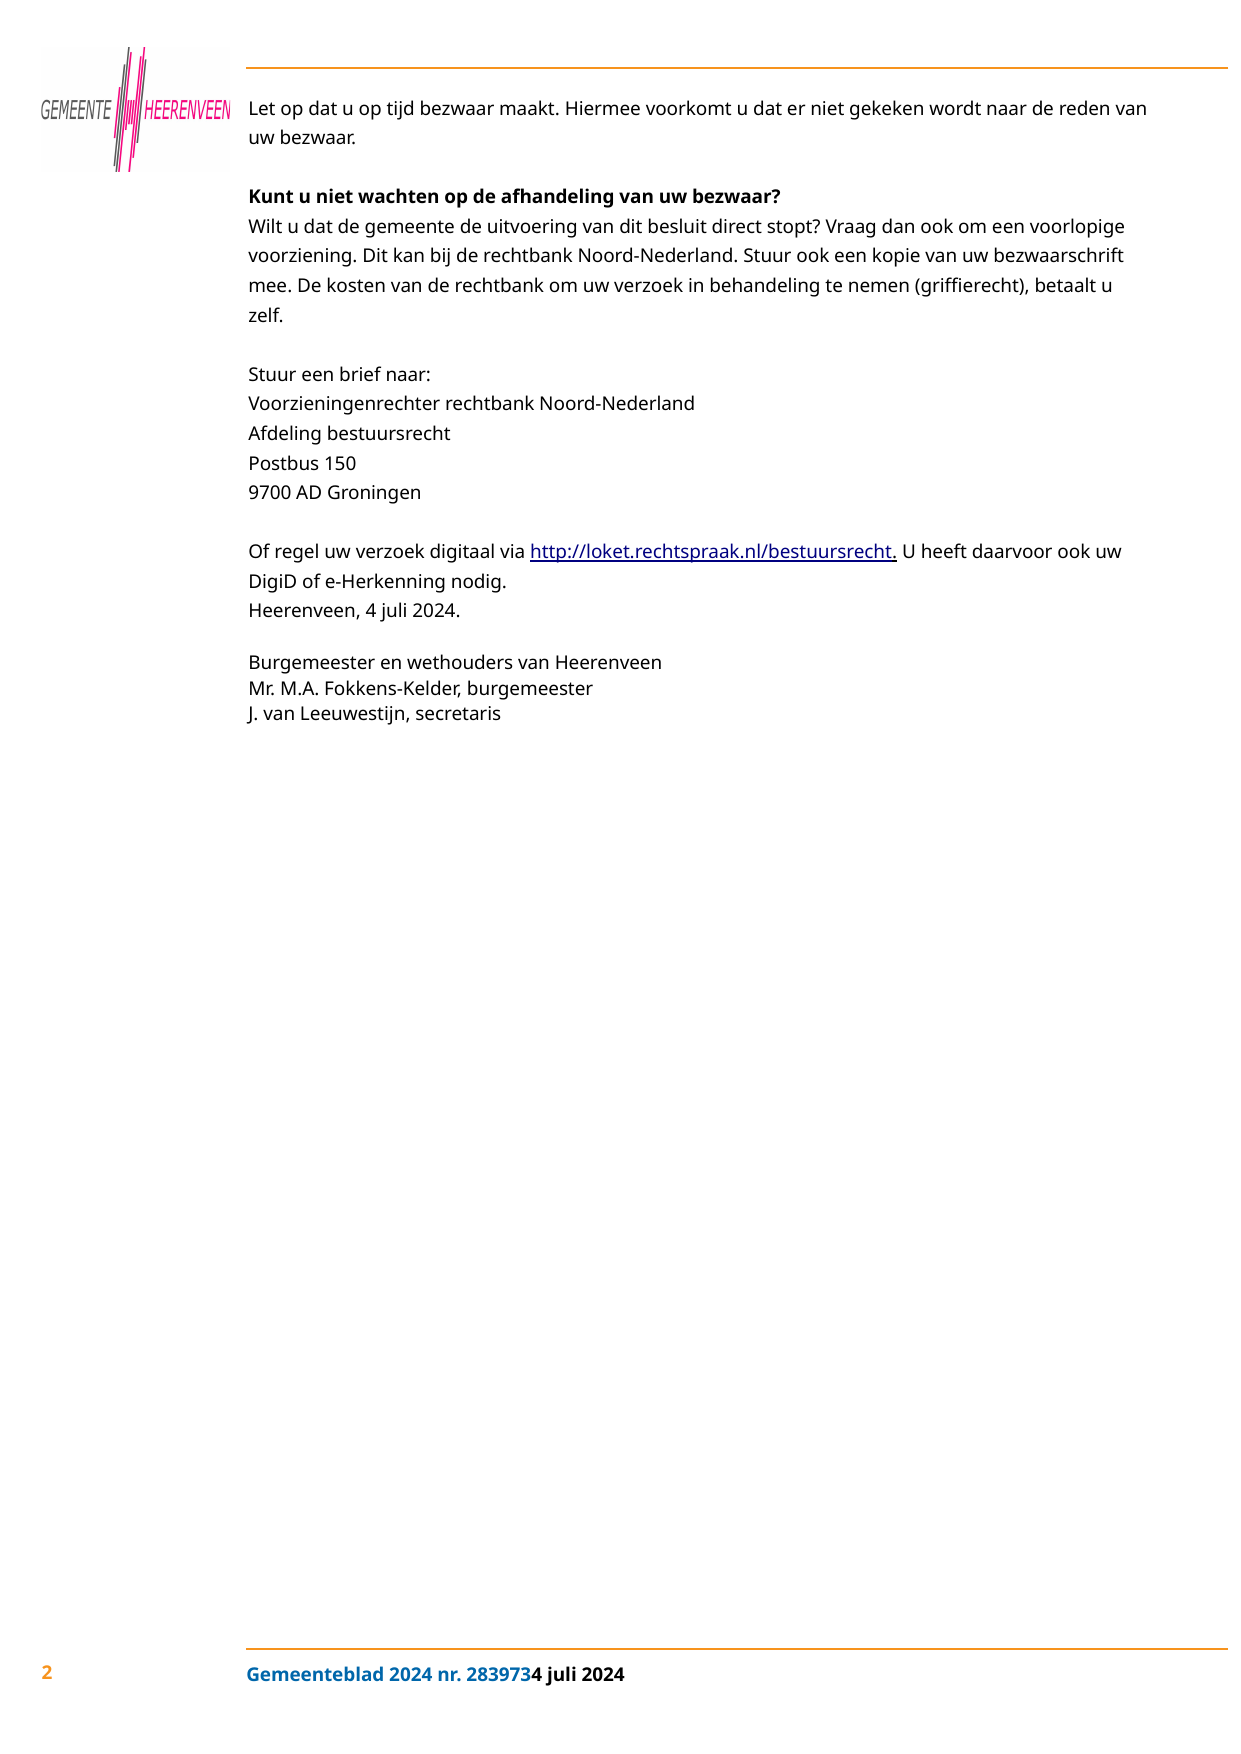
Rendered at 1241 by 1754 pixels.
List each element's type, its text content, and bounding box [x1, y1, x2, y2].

picture [41, 47, 231, 172]
text Stuur een brief naar: [248, 361, 1152, 387]
text Kunt u niet wachten op de afhandeling van uw bezwaar? [248, 183, 1152, 209]
text Burgemeester en wethouders van Heerenveen [248, 649, 1152, 675]
text Wilt u dat de gemeente de uitvoering van dit besluit direct stopt? Vraag dan ook om een voorlopige voorziening. Dit kan bij de rechtbank Noord-Nederland. Stuur ook een kopie van uw bezwaarschrift mee. De kosten van de rechtbank om uw verzoek in behandeling te nemen (griffierecht), betaalt u zelf. [248, 213, 1152, 328]
text Heerenveen, 4 juli 2024. [248, 598, 1152, 623]
text Voorzieningenrechter rechtbank Noord-Nederland [248, 391, 1152, 416]
text Of regel uw verzoek digitaal via http://loket.rechtspraak.nl/bestuursrecht. U heeft daarvoor ook uw DigiD of e-Herkenning nodig. [248, 538, 1152, 594]
text Mr. M.A. Fokkens-Kelder, burgemeester [248, 675, 1152, 701]
text 9700 AD Groningen [248, 479, 1152, 505]
text Let op dat u op tijd bezwaar maakt. Hiermee voorkomt u dat er niet gekeken wordt naar de reden van uw bezwaar. [248, 95, 1152, 150]
text Postbus 150 [248, 450, 1152, 476]
text Afdeling bestuursrecht [248, 420, 1152, 446]
text J. van Leeuwestijn, secretaris [248, 701, 1152, 726]
